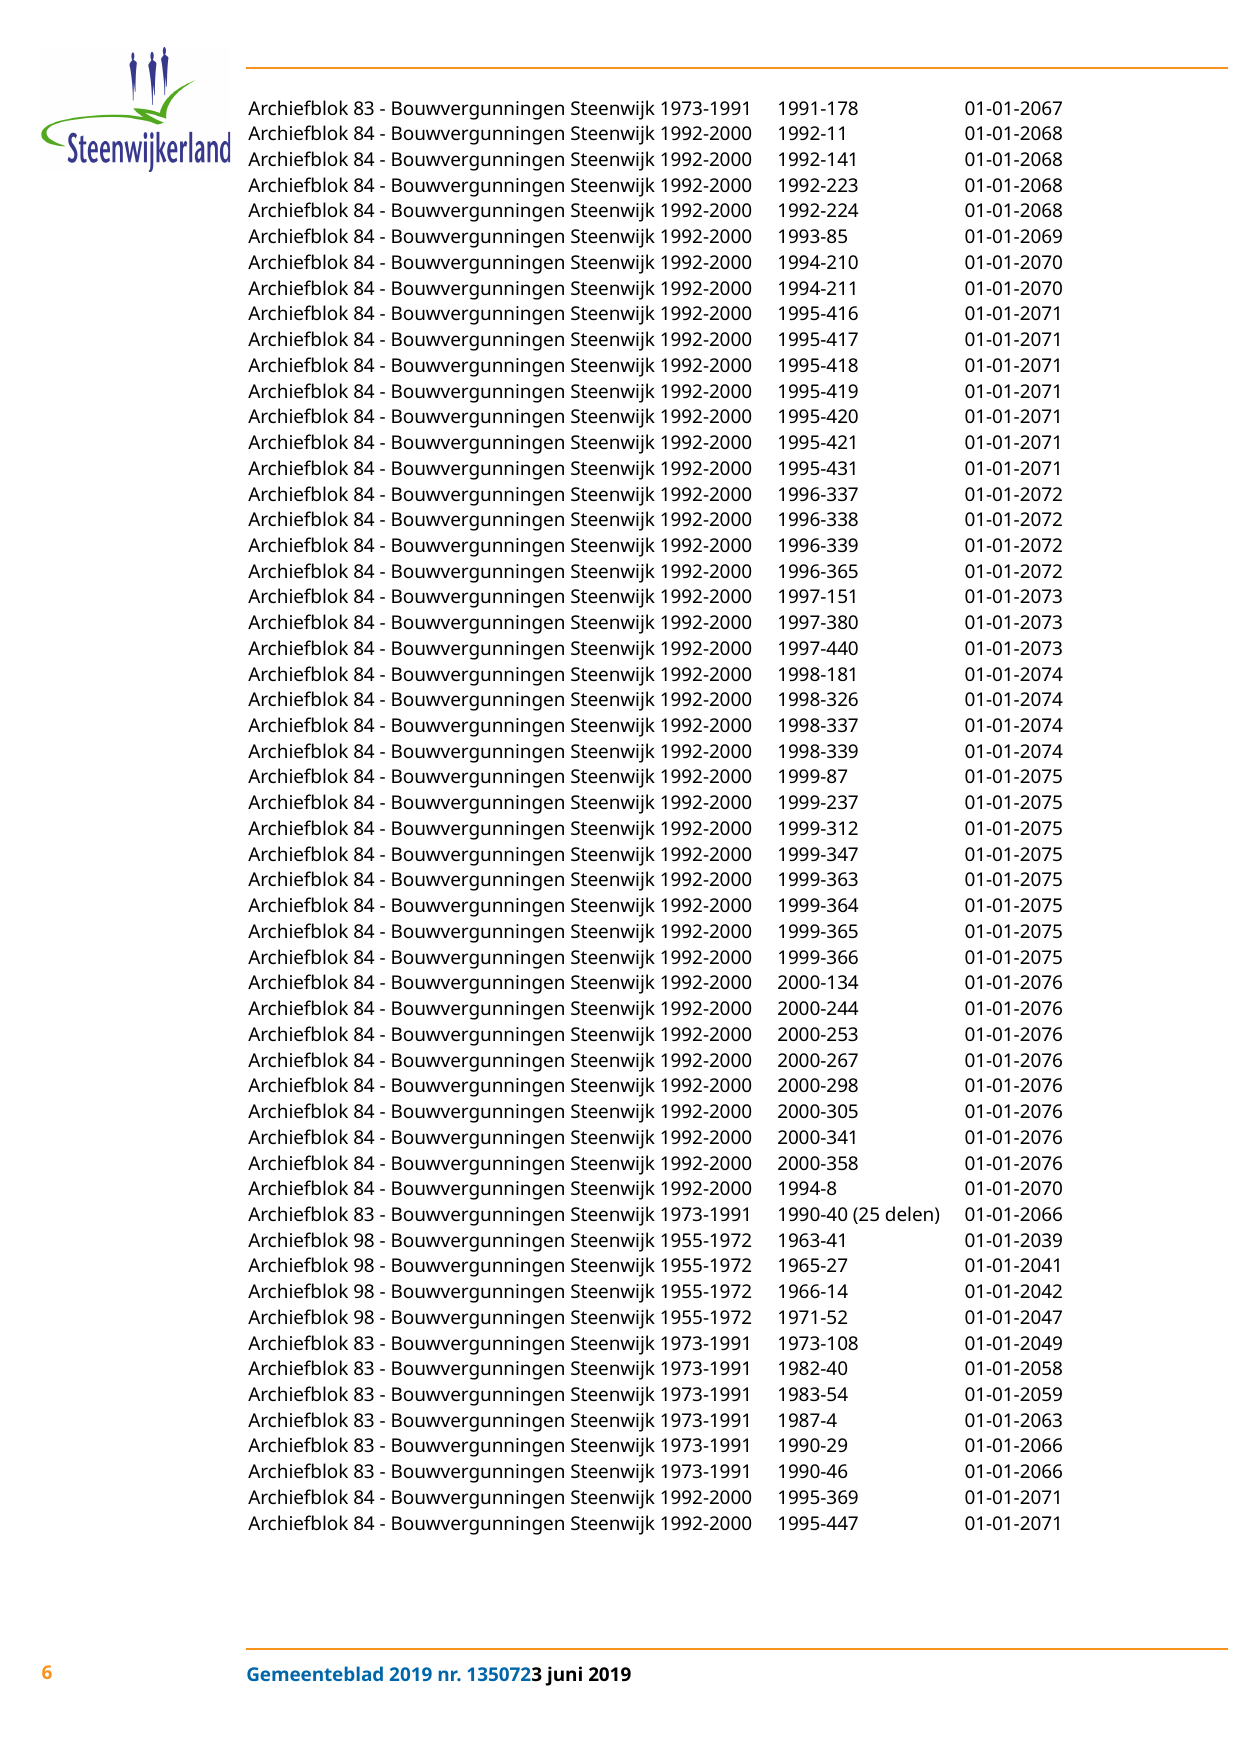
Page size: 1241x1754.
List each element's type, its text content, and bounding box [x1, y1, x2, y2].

table_cell 01-01-2074 [964, 738, 1152, 764]
table_cell 01-01-2075 [964, 815, 1152, 841]
table_cell 01-01-2047 [964, 1304, 1152, 1330]
table_cell Archiefblok 84 - Bouwvergunningen Steenwijk 1992-2000 [248, 661, 777, 687]
table_cell 01-01-2058 [964, 1356, 1152, 1381]
table_cell 2000-244 [777, 995, 964, 1021]
table_cell Archiefblok 84 - Bouwvergunningen Steenwijk 1992-2000 [248, 918, 777, 944]
table_cell 1999-363 [777, 867, 964, 892]
table_cell 1995-447 [777, 1510, 964, 1536]
table_cell 01-01-2063 [964, 1407, 1152, 1433]
table_cell Archiefblok 84 - Bouwvergunningen Steenwijk 1992-2000 [248, 1047, 777, 1072]
table_cell 1992-224 [777, 198, 964, 223]
table_cell 01-01-2075 [964, 944, 1152, 969]
table_cell Archiefblok 83 - Bouwvergunningen Steenwijk 1973-1991 [248, 95, 777, 121]
table_cell 1998-326 [777, 687, 964, 712]
table_cell 1999-347 [777, 841, 964, 867]
table_cell 01-01-2039 [964, 1227, 1152, 1253]
table_cell 1997-380 [777, 609, 964, 635]
table_cell 01-01-2073 [964, 609, 1152, 635]
table_cell 1998-181 [777, 661, 964, 687]
table_cell Archiefblok 84 - Bouwvergunningen Steenwijk 1992-2000 [248, 841, 777, 867]
table_cell Archiefblok 84 - Bouwvergunningen Steenwijk 1992-2000 [248, 121, 777, 146]
table_cell 1995-421 [777, 429, 964, 455]
table_cell Archiefblok 84 - Bouwvergunningen Steenwijk 1992-2000 [248, 558, 777, 584]
table_cell Archiefblok 84 - Bouwvergunningen Steenwijk 1992-2000 [248, 635, 777, 661]
table_cell 1998-339 [777, 738, 964, 764]
table_cell 01-01-2071 [964, 404, 1152, 429]
table_cell 1995-419 [777, 378, 964, 403]
table_cell Archiefblok 84 - Bouwvergunningen Steenwijk 1992-2000 [248, 815, 777, 841]
table_cell 01-01-2067 [964, 95, 1152, 121]
table_cell 01-01-2071 [964, 301, 1152, 326]
table_cell Archiefblok 83 - Bouwvergunningen Steenwijk 1973-1991 [248, 1433, 777, 1458]
table_cell 01-01-2059 [964, 1381, 1152, 1407]
table_cell Archiefblok 84 - Bouwvergunningen Steenwijk 1992-2000 [248, 790, 777, 815]
table_cell 1992-141 [777, 146, 964, 172]
table_cell 01-01-2075 [964, 841, 1152, 867]
table_cell Archiefblok 84 - Bouwvergunningen Steenwijk 1992-2000 [248, 146, 777, 172]
table_cell Archiefblok 84 - Bouwvergunningen Steenwijk 1992-2000 [248, 609, 777, 635]
table_cell 01-01-2041 [964, 1253, 1152, 1278]
table_cell 01-01-2042 [964, 1278, 1152, 1304]
table_cell 01-01-2066 [964, 1433, 1152, 1458]
table_cell Archiefblok 98 - Bouwvergunningen Steenwijk 1955-1972 [248, 1227, 777, 1253]
table_cell 01-01-2074 [964, 661, 1152, 687]
table_cell 2000-341 [777, 1124, 964, 1150]
table_cell Archiefblok 84 - Bouwvergunningen Steenwijk 1992-2000 [248, 712, 777, 738]
table_cell 01-01-2076 [964, 1073, 1152, 1098]
table_cell 01-01-2071 [964, 326, 1152, 352]
table_cell 01-01-2071 [964, 429, 1152, 455]
table_cell Archiefblok 98 - Bouwvergunningen Steenwijk 1955-1972 [248, 1253, 777, 1278]
table_cell Archiefblok 84 - Bouwvergunningen Steenwijk 1992-2000 [248, 1021, 777, 1047]
table_cell 01-01-2073 [964, 584, 1152, 609]
table_cell 1983-54 [777, 1381, 964, 1407]
table_cell 2000-253 [777, 1021, 964, 1047]
table_cell Archiefblok 84 - Bouwvergunningen Steenwijk 1992-2000 [248, 301, 777, 326]
table_cell 1963-41 [777, 1227, 964, 1253]
table_cell 1998-337 [777, 712, 964, 738]
table_cell 1991-178 [777, 95, 964, 121]
table_cell 01-01-2075 [964, 893, 1152, 918]
table_cell Archiefblok 84 - Bouwvergunningen Steenwijk 1992-2000 [248, 944, 777, 969]
table_cell 2000-134 [777, 970, 964, 995]
table_cell 01-01-2072 [964, 506, 1152, 532]
table_cell Archiefblok 84 - Bouwvergunningen Steenwijk 1992-2000 [248, 404, 777, 429]
table_cell 01-01-2072 [964, 558, 1152, 584]
table_cell 1994-8 [777, 1175, 964, 1201]
table_cell Archiefblok 84 - Bouwvergunningen Steenwijk 1992-2000 [248, 326, 777, 352]
table_cell 01-01-2076 [964, 1021, 1152, 1047]
table_cell 1990-29 [777, 1433, 964, 1458]
table_cell 1995-417 [777, 326, 964, 352]
table_cell 1997-151 [777, 584, 964, 609]
table_cell 1997-440 [777, 635, 964, 661]
table_cell 1999-364 [777, 893, 964, 918]
table_cell Archiefblok 84 - Bouwvergunningen Steenwijk 1992-2000 [248, 1484, 777, 1510]
table_cell 1971-52 [777, 1304, 964, 1330]
table_cell Archiefblok 84 - Bouwvergunningen Steenwijk 1992-2000 [248, 738, 777, 764]
table_cell 01-01-2068 [964, 121, 1152, 146]
table_cell Archiefblok 84 - Bouwvergunningen Steenwijk 1992-2000 [248, 584, 777, 609]
table_cell 01-01-2068 [964, 146, 1152, 172]
table_cell Archiefblok 84 - Bouwvergunningen Steenwijk 1992-2000 [248, 1073, 777, 1098]
table_cell Archiefblok 83 - Bouwvergunningen Steenwijk 1973-1991 [248, 1459, 777, 1484]
table_cell 01-01-2076 [964, 970, 1152, 995]
table_cell 01-01-2068 [964, 198, 1152, 223]
table_cell 1990-46 [777, 1459, 964, 1484]
table_cell 01-01-2069 [964, 224, 1152, 249]
table_cell 1995-418 [777, 352, 964, 378]
table_cell Archiefblok 84 - Bouwvergunningen Steenwijk 1992-2000 [248, 1098, 777, 1124]
table_cell 2000-267 [777, 1047, 964, 1072]
table_cell Archiefblok 84 - Bouwvergunningen Steenwijk 1992-2000 [248, 429, 777, 455]
table_cell 1996-337 [777, 481, 964, 506]
table_cell Archiefblok 83 - Bouwvergunningen Steenwijk 1973-1991 [248, 1381, 777, 1407]
table_cell Archiefblok 84 - Bouwvergunningen Steenwijk 1992-2000 [248, 249, 777, 275]
table_cell 01-01-2074 [964, 687, 1152, 712]
table_cell Archiefblok 84 - Bouwvergunningen Steenwijk 1992-2000 [248, 455, 777, 481]
picture [41, 47, 231, 172]
table_cell Archiefblok 84 - Bouwvergunningen Steenwijk 1992-2000 [248, 995, 777, 1021]
table_cell Archiefblok 84 - Bouwvergunningen Steenwijk 1992-2000 [248, 378, 777, 403]
table_cell 01-01-2076 [964, 1098, 1152, 1124]
table_cell 1992-11 [777, 121, 964, 146]
table_cell 1994-210 [777, 249, 964, 275]
table_cell 1990-40 (25 delen) [777, 1201, 964, 1227]
table_cell 01-01-2071 [964, 1510, 1152, 1536]
table_cell 01-01-2070 [964, 1175, 1152, 1201]
table_cell 1999-237 [777, 790, 964, 815]
table_cell 1995-416 [777, 301, 964, 326]
table_cell Archiefblok 84 - Bouwvergunningen Steenwijk 1992-2000 [248, 893, 777, 918]
table_cell 01-01-2072 [964, 481, 1152, 506]
table_cell Archiefblok 84 - Bouwvergunningen Steenwijk 1992-2000 [248, 532, 777, 558]
table_cell 1987-4 [777, 1407, 964, 1433]
table_cell 01-01-2072 [964, 532, 1152, 558]
table_cell Archiefblok 84 - Bouwvergunningen Steenwijk 1992-2000 [248, 687, 777, 712]
table_cell 1996-339 [777, 532, 964, 558]
table_cell 01-01-2076 [964, 1150, 1152, 1175]
table_cell 01-01-2076 [964, 995, 1152, 1021]
table_cell 01-01-2071 [964, 352, 1152, 378]
table_cell 1973-108 [777, 1330, 964, 1356]
table_cell Archiefblok 84 - Bouwvergunningen Steenwijk 1992-2000 [248, 764, 777, 789]
table_cell Archiefblok 84 - Bouwvergunningen Steenwijk 1992-2000 [248, 506, 777, 532]
table_cell 01-01-2070 [964, 249, 1152, 275]
table_cell Archiefblok 83 - Bouwvergunningen Steenwijk 1973-1991 [248, 1330, 777, 1356]
table_cell 1993-85 [777, 224, 964, 249]
table_cell 1995-420 [777, 404, 964, 429]
table_cell 1965-27 [777, 1253, 964, 1278]
table_cell Archiefblok 84 - Bouwvergunningen Steenwijk 1992-2000 [248, 275, 777, 301]
table_cell 01-01-2073 [964, 635, 1152, 661]
table_cell Archiefblok 84 - Bouwvergunningen Steenwijk 1992-2000 [248, 867, 777, 892]
table_cell Archiefblok 83 - Bouwvergunningen Steenwijk 1973-1991 [248, 1407, 777, 1433]
table_cell 01-01-2070 [964, 275, 1152, 301]
table_cell 01-01-2071 [964, 455, 1152, 481]
table_cell 01-01-2071 [964, 1484, 1152, 1510]
table_cell 1966-14 [777, 1278, 964, 1304]
table_cell 1992-223 [777, 172, 964, 198]
table_cell 2000-298 [777, 1073, 964, 1098]
table_cell 01-01-2075 [964, 790, 1152, 815]
table_cell 1996-365 [777, 558, 964, 584]
table_cell 01-01-2075 [964, 867, 1152, 892]
table_cell Archiefblok 98 - Bouwvergunningen Steenwijk 1955-1972 [248, 1304, 777, 1330]
table_cell Archiefblok 84 - Bouwvergunningen Steenwijk 1992-2000 [248, 1510, 777, 1536]
table_cell 01-01-2074 [964, 712, 1152, 738]
table_cell 01-01-2075 [964, 764, 1152, 789]
table_cell Archiefblok 83 - Bouwvergunningen Steenwijk 1973-1991 [248, 1356, 777, 1381]
table_cell 01-01-2076 [964, 1124, 1152, 1150]
table_cell Archiefblok 98 - Bouwvergunningen Steenwijk 1955-1972 [248, 1278, 777, 1304]
table_cell 1995-369 [777, 1484, 964, 1510]
table_cell 01-01-2071 [964, 378, 1152, 403]
table_cell 1996-338 [777, 506, 964, 532]
table_cell 01-01-2068 [964, 172, 1152, 198]
table_cell Archiefblok 84 - Bouwvergunningen Steenwijk 1992-2000 [248, 172, 777, 198]
table_cell 1982-40 [777, 1356, 964, 1381]
table_cell Archiefblok 84 - Bouwvergunningen Steenwijk 1992-2000 [248, 1124, 777, 1150]
table_cell 01-01-2049 [964, 1330, 1152, 1356]
table_cell Archiefblok 84 - Bouwvergunningen Steenwijk 1992-2000 [248, 970, 777, 995]
table_cell Archiefblok 84 - Bouwvergunningen Steenwijk 1992-2000 [248, 1150, 777, 1175]
table_cell Archiefblok 83 - Bouwvergunningen Steenwijk 1973-1991 [248, 1201, 777, 1227]
table_cell 01-01-2066 [964, 1459, 1152, 1484]
table_cell 1999-365 [777, 918, 964, 944]
table_cell 01-01-2066 [964, 1201, 1152, 1227]
table_cell 2000-358 [777, 1150, 964, 1175]
table_cell 1995-431 [777, 455, 964, 481]
table_cell Archiefblok 84 - Bouwvergunningen Steenwijk 1992-2000 [248, 352, 777, 378]
table_cell 1994-211 [777, 275, 964, 301]
table_cell 2000-305 [777, 1098, 964, 1124]
table_cell 1999-366 [777, 944, 964, 969]
table_cell Archiefblok 84 - Bouwvergunningen Steenwijk 1992-2000 [248, 481, 777, 506]
table_cell 01-01-2075 [964, 918, 1152, 944]
table_cell 01-01-2076 [964, 1047, 1152, 1072]
table_cell Archiefblok 84 - Bouwvergunningen Steenwijk 1992-2000 [248, 224, 777, 249]
table_cell 1999-312 [777, 815, 964, 841]
table_cell Archiefblok 84 - Bouwvergunningen Steenwijk 1992-2000 [248, 198, 777, 223]
table_cell 1999-87 [777, 764, 964, 789]
table_cell Archiefblok 84 - Bouwvergunningen Steenwijk 1992-2000 [248, 1175, 777, 1201]
